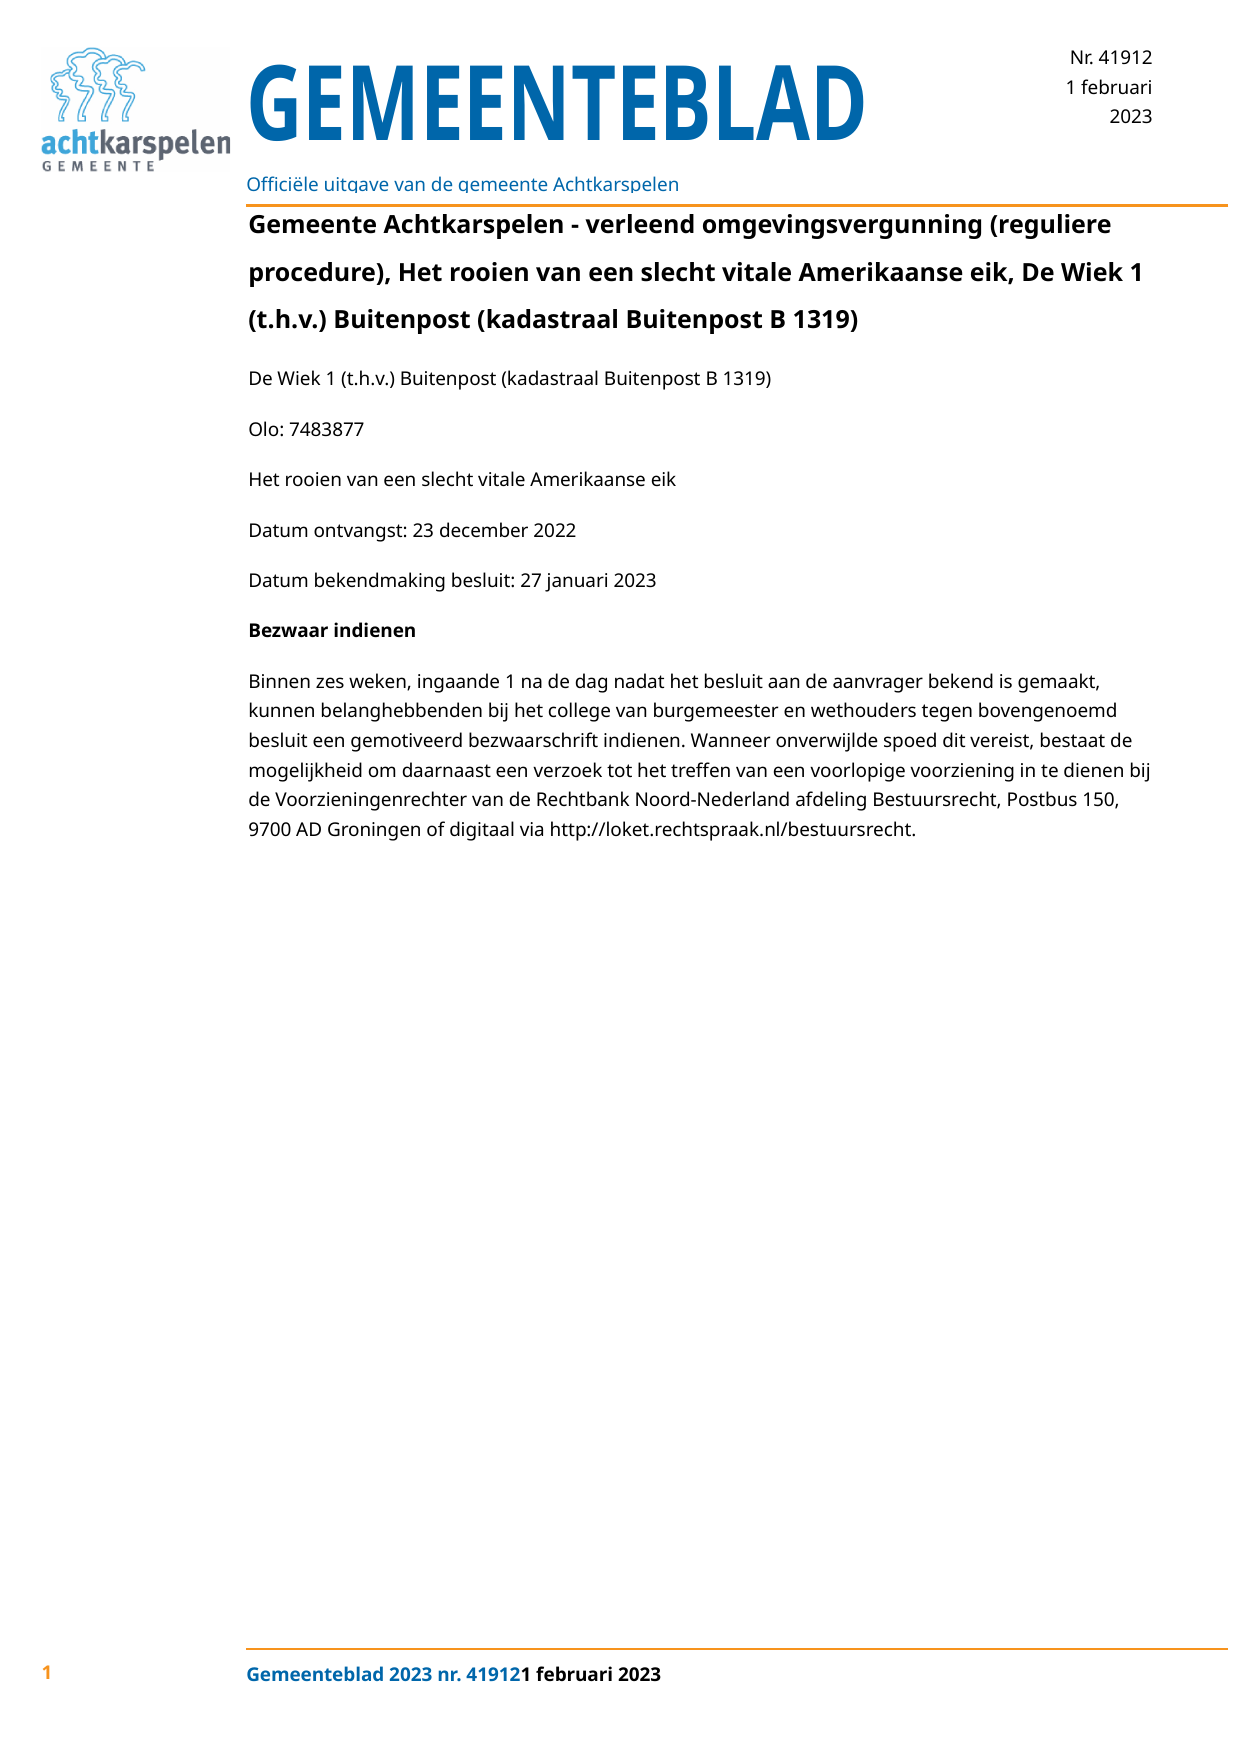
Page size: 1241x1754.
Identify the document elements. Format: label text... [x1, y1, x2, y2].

picture [41, 47, 231, 172]
text De Wiek 1 (t.h.v.) Buitenpost (kadastraal Buitenpost B 1319) [248, 366, 1152, 391]
text Datum bekendmaking besluit: 27 januari 2023 [248, 567, 1152, 593]
text Binnen zes weken, ingaande 1 na de dag nadat het besluit aan de aanvrager bekend is gemaakt, kunnen belanghebbenden bij het college van burgemeester en wethouders tegen bovengenoemd besluit een gemotiveerd bezwaarschrift indienen. Wanneer onverwijlde spoed dit vereist, bestaat de mogelijkheid om daarnaast een verzoek tot het treffen van een voorlopige voorziening in te dienen bij de Voorzieningenrechter van de Rechtbank Noord-Nederland afdeling Bestuursrecht, Postbus 150, 9700 AD Groningen of digitaal via http://loket.rechtspraak.nl/bestuursrecht. [248, 668, 1152, 842]
text Gemeente Achtkarspelen - verleend omgevingsvergunning (reguliere procedure), Het rooien van een slecht vitale Amerikaanse eik, De Wiek 1 (t.h.v.) Buitenpost (kadastraal Buitenpost B 1319) [248, 207, 1152, 336]
text Datum ontvangst: 23 december 2022 [248, 517, 1152, 542]
text Olo: 7483877 [248, 416, 1152, 442]
text Bezwaar indienen [248, 618, 1152, 643]
text Het rooien van een slecht vitale Amerikaanse eik [248, 466, 1152, 492]
